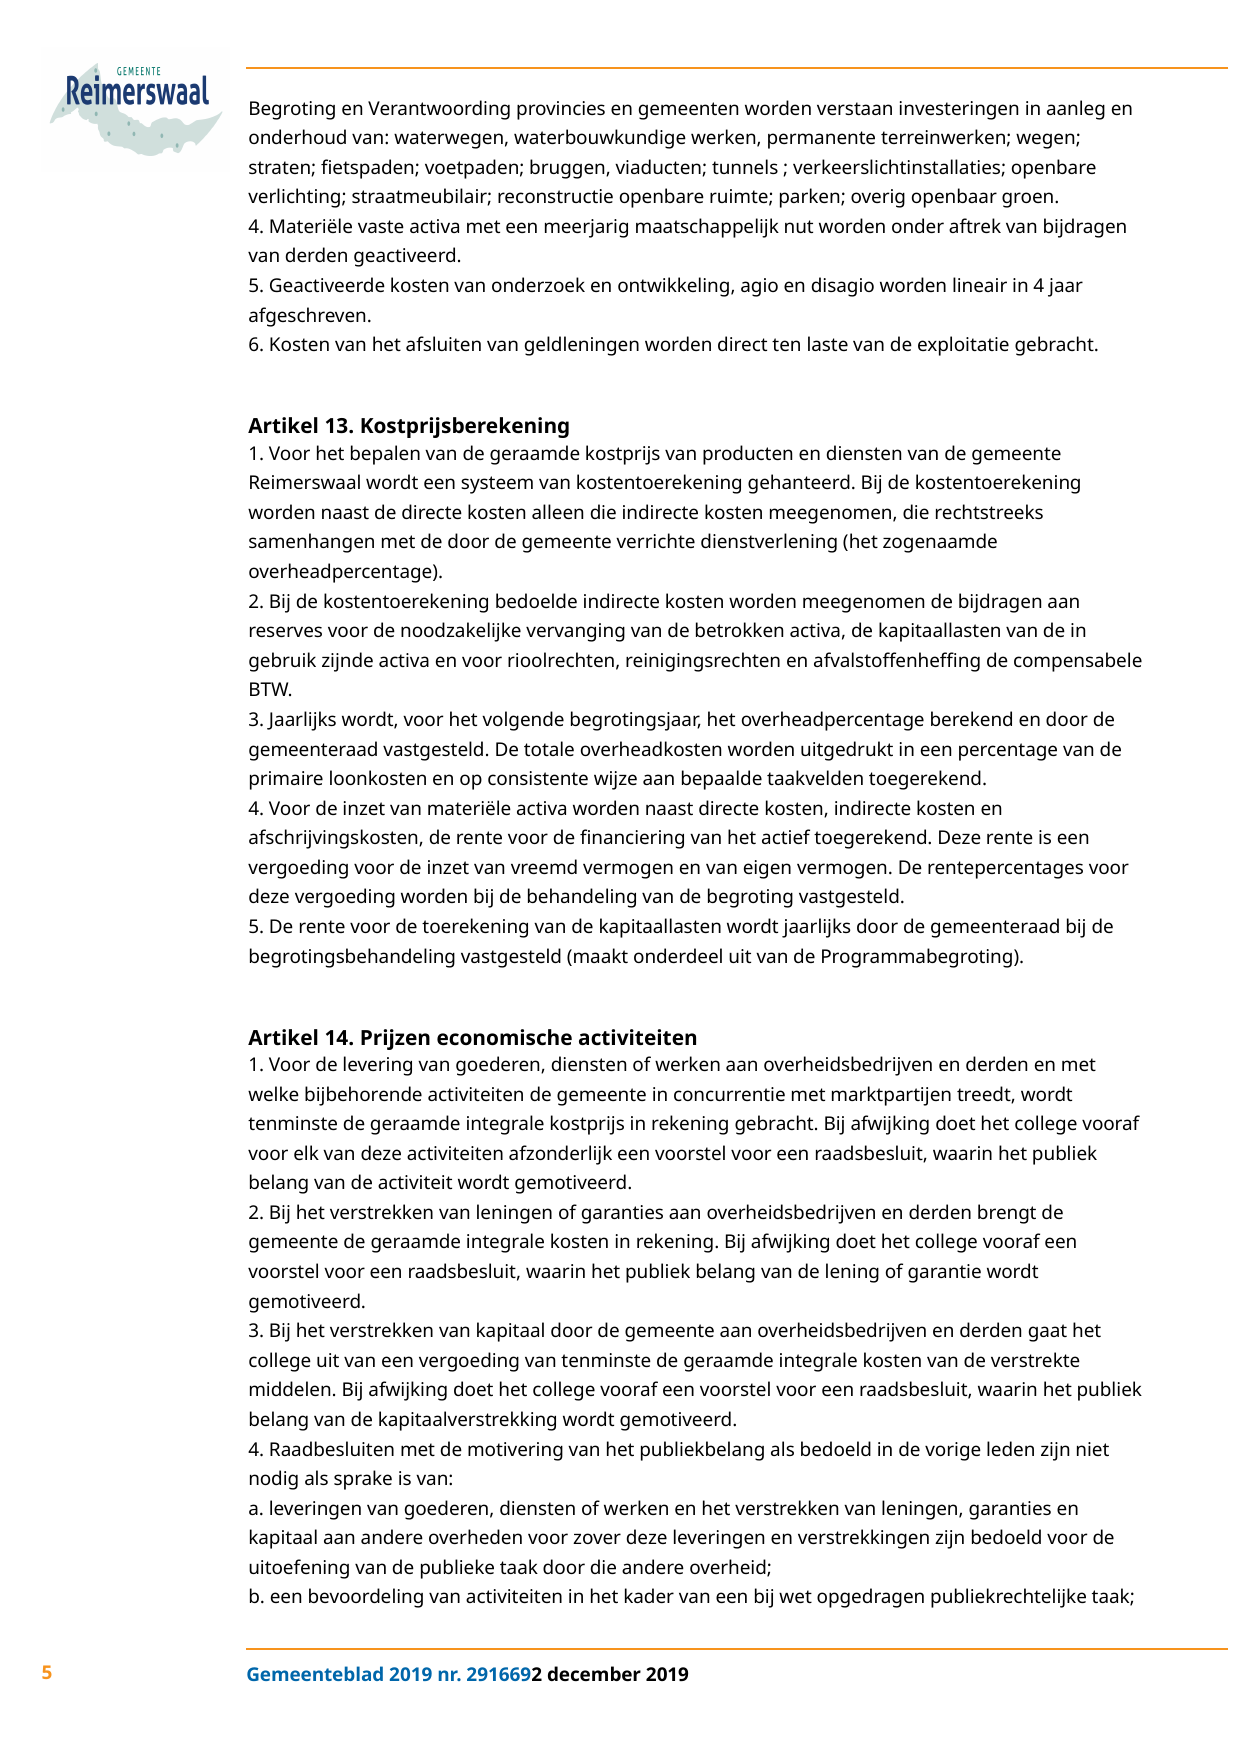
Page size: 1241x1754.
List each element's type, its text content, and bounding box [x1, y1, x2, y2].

text 2. Bij de kostentoerekening bedoelde indirecte kosten worden meegenomen de bijdragen aan reserves voor de noodzakelijke vervanging van de betrokken activa, de kapitaallasten van de in gebruik zijnde activa en voor rioolrechten, reinigingsrechten en afvalstoffenheffing de compensabele BTW. [248, 588, 1152, 702]
text Begroting en Verantwoording provincies en gemeenten worden verstaan investeringen in aanleg en onderhoud van: waterwegen, waterbouwkundige werken, permanente terreinwerken; wegen; straten; fietspaden; voetpaden; bruggen, viaducten; tunnels ; verkeerslichtinstallaties; openbare verlichting; straatmeubilair; reconstructie openbare ruimte; parken; overig openbaar groen. [248, 95, 1152, 209]
text 6. Kosten van het afsluiten van geldleningen worden direct ten laste van de exploitatie gebracht. [248, 331, 1152, 357]
text 5. De rente voor de toerekening van de kapitaallasten wordt jaarlijks door de gemeenteraad bij de begrotingsbehandeling vastgesteld (maakt onderdeel uit van de Programmabegroting). [248, 913, 1152, 968]
text 4. Voor de inzet van materiële activa worden naast directe kosten, indirecte kosten en afschrijvingskosten, de rente voor de financiering van het actief toegerekend. Deze rente is een vergoeding voor de inzet van vreemd vermogen en van eigen vermogen. De rentepercentages voor deze vergoeding worden bij de behandeling van de begroting vastgesteld. [248, 795, 1152, 909]
text Artikel 14. Prijzen economische activiteiten [248, 1023, 1152, 1051]
text 4. Materiële vaste activa met een meerjarig maatschappelijk nut worden onder aftrek van bijdragen van derden geactiveerd. [248, 213, 1152, 268]
text 5. Geactiveerde kosten van onderzoek en ontwikkeling, agio en disagio worden lineair in 4 jaar afgeschreven. [248, 272, 1152, 328]
text 2. Bij het verstrekken van leningen of garanties aan overheidsbedrijven en derden brengt de gemeente de geraamde integrale kosten in rekening. Bij afwijking doet het college vooraf een voorstel voor een raadsbesluit, waarin het publiek belang van de lening of garantie wordt gemotiveerd. [248, 1199, 1152, 1314]
text 1. Voor de levering van goederen, diensten of werken aan overheidsbedrijven en derden en met welke bijbehorende activiteiten de gemeente in concurrentie met marktpartijen treedt, wordt tenminste de geraamde integrale kostprijs in rekening gebracht. Bij afwijking doet het college vooraf voor elk van deze activiteiten afzonderlijk een voorstel voor een raadsbesluit, waarin het publiek belang van de activiteit wordt gemotiveerd. [248, 1051, 1152, 1195]
text b. een bevoordeling van activiteiten in het kader van een bij wet opgedragen publiekrechtelijke taak; [248, 1584, 1152, 1609]
text 4. Raadbesluiten met de motivering van het publiekbelang als bedoeld in de vorige leden zijn niet nodig als sprake is van: [248, 1436, 1152, 1491]
picture [41, 47, 231, 172]
text 3. Bij het verstrekken van kapitaal door de gemeente aan overheidsbedrijven en derden gaat het college uit van een vergoeding van tenminste de geraamde integrale kosten van de verstrekte middelen. Bij afwijking doet het college vooraf een voorstel voor een raadsbesluit, waarin het publiek belang van de kapitaalverstrekking wordt gemotiveerd. [248, 1317, 1152, 1432]
text 3. Jaarlijks wordt, voor het volgende begrotingsjaar, het overheadpercentage berekend en door de gemeenteraad vastgesteld. De totale overheadkosten worden uitgedrukt in een percentage van de primaire loonkosten en op consistente wijze aan bepaalde taakvelden toegerekend. [248, 706, 1152, 791]
text a. leveringen van goederen, diensten of werken en het verstrekken van leningen, garanties en kapitaal aan andere overheden voor zover deze leveringen en verstrekkingen zijn bedoeld voor de uitoefening van de publieke taak door die andere overheid; [248, 1495, 1152, 1580]
text Artikel 13. Kostprijsberekening [248, 411, 1152, 440]
text 1. Voor het bepalen van de geraamde kostprijs van producten en diensten van de gemeente Reimerswaal wordt een systeem van kostentoerekening gehanteerd. Bij de kostentoerekening worden naast de directe kosten alleen die indirecte kosten meegenomen, die rechtstreeks samenhangen met de door de gemeente verrichte dienstverlening (het zogenaamde overheadpercentage). [248, 440, 1152, 584]
